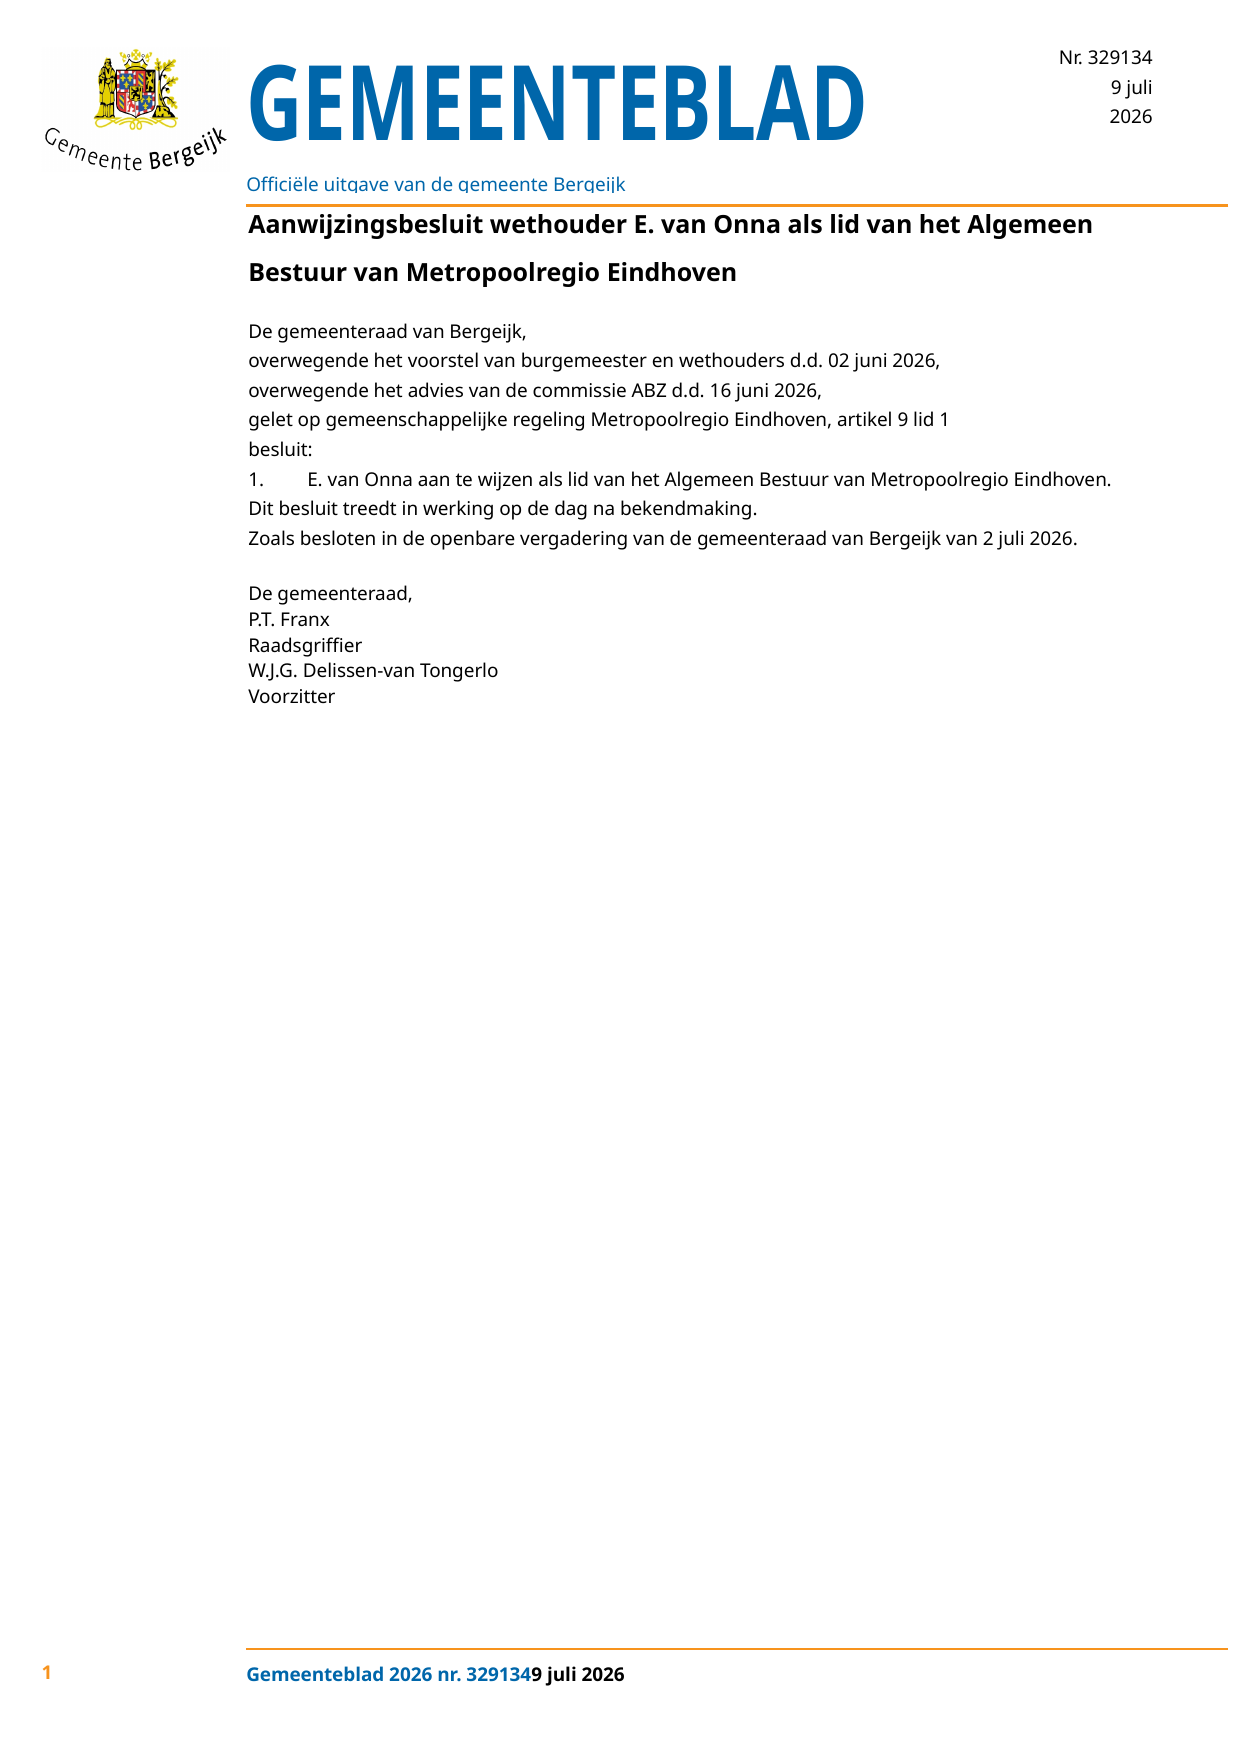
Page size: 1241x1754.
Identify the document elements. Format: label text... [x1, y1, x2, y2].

text gelet op gemeenschappelijke regeling Metropoolregio Eindhoven, artikel 9 lid 1 [248, 407, 1152, 432]
text Dit besluit treedt in werking op de dag na bekendmaking. [248, 495, 1152, 521]
text overwegende het advies van de commissie ABZ d.d. 16 juni 2026, [248, 377, 1152, 403]
text De gemeenteraad, [248, 580, 1152, 606]
picture [41, 47, 231, 172]
text Aanwijzingsbesluit wethouder E. van Onna als lid van het Algemeen Bestuur van Metropoolregio Eindhoven [248, 207, 1152, 288]
text besluit: [248, 436, 1152, 462]
list E. van Onna aan te wijzen als lid van het Algemeen Bestuur van Metropoolregio Eindhoven. [248, 466, 1152, 492]
text Voorzitter [248, 683, 1152, 709]
text P.T. Franx [248, 606, 1152, 632]
text De gemeenteraad van Bergeijk, [248, 318, 1152, 344]
text Raadsgriffier [248, 632, 1152, 657]
text W.J.G. Delissen-van Tongerlo [248, 657, 1152, 683]
text overwegende het voorstel van burgemeester en wethouders d.d. 02 juni 2026, [248, 347, 1152, 373]
text Zoals besloten in de openbare vergadering van de gemeenteraad van Bergeijk van 2 juli 2026. [248, 525, 1152, 551]
